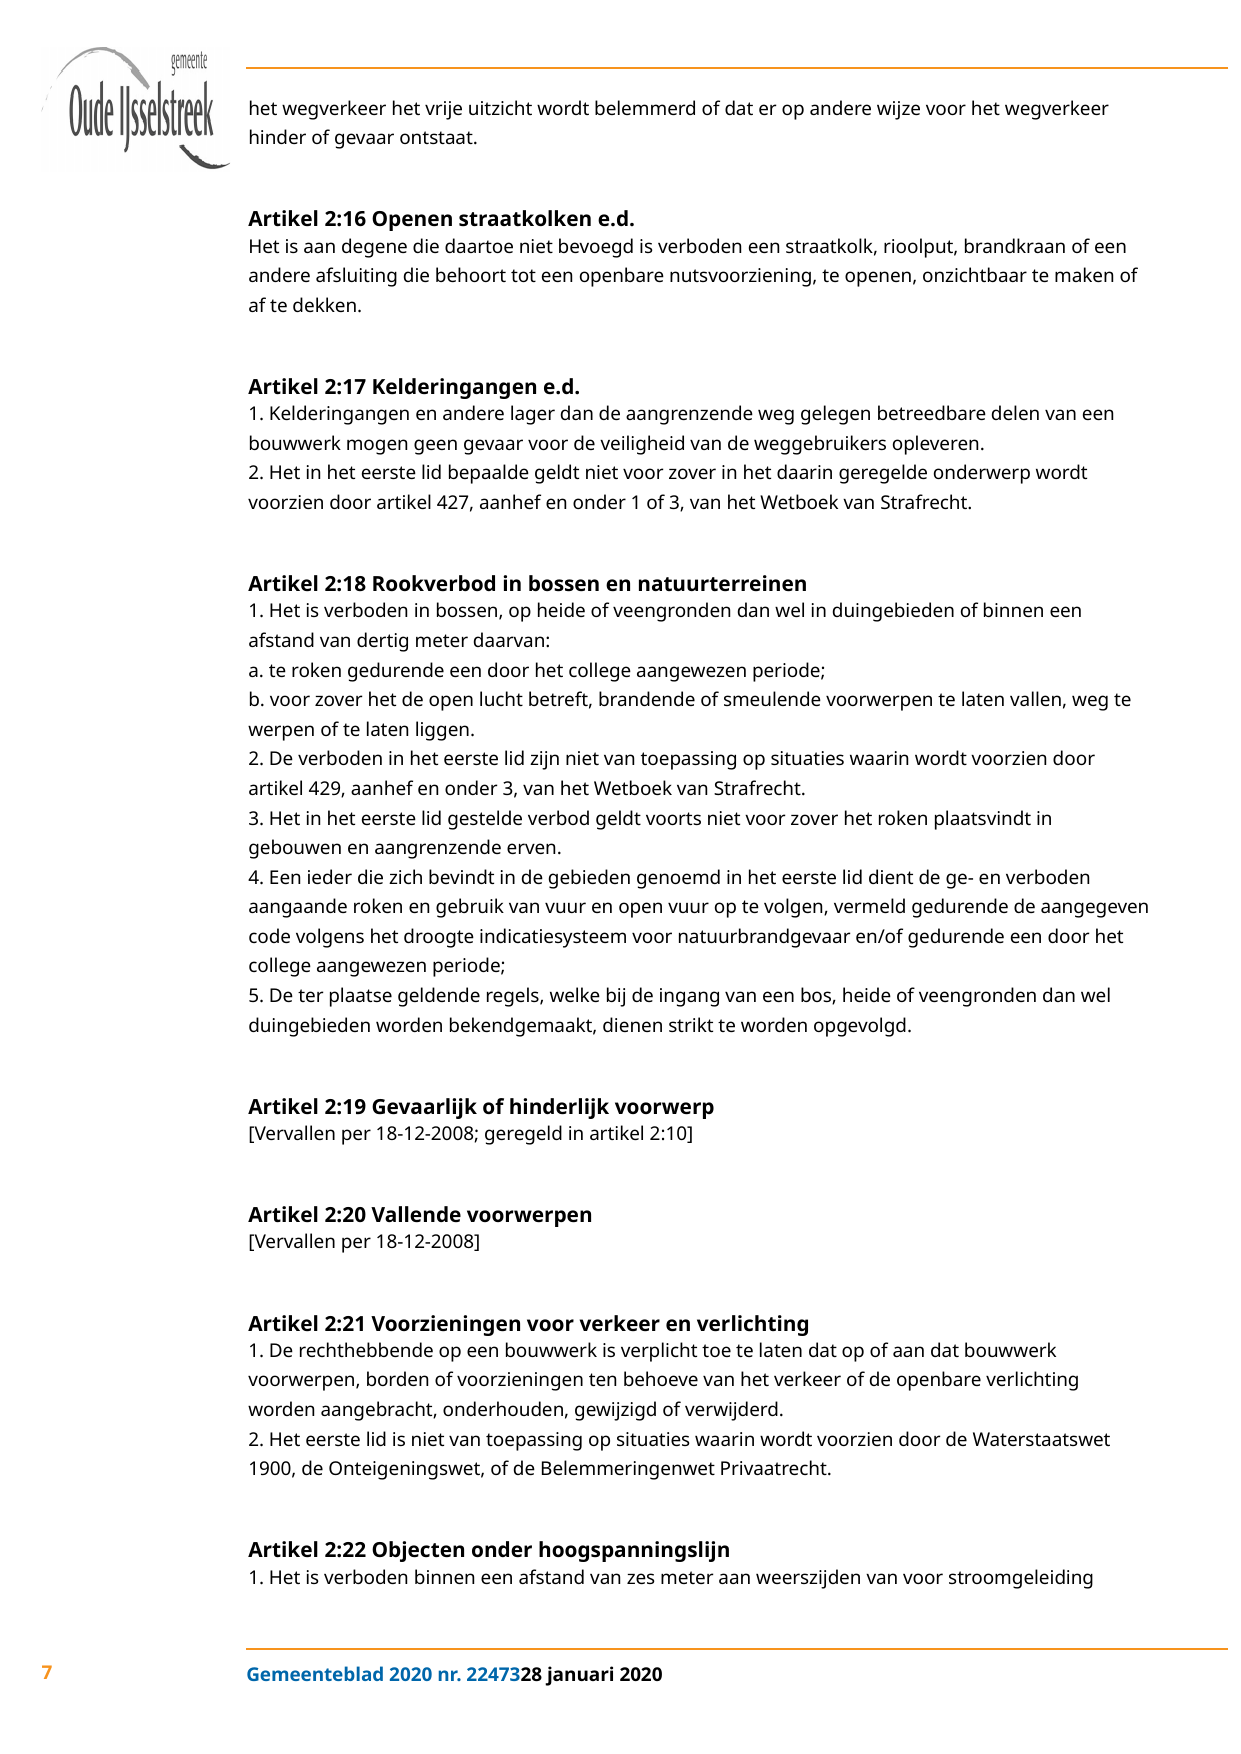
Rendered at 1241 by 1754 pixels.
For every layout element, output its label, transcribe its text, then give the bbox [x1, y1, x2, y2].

text 2. Het in het eerste lid bepaalde geldt niet voor zover in het daarin geregelde onderwerp wordt voorzien door artikel 427, aanhef en onder 1 of 3, van het Wetboek van Strafrecht. [248, 459, 1152, 515]
text 1. Kelderingangen en andere lager dan de aangrenzende weg gelegen betreedbare delen van een bouwwerk mogen geen gevaar voor de veiligheid van de weggebruikers opleveren. [248, 400, 1152, 456]
text Artikel 2:17 Kelderingangen e.d. [248, 372, 1152, 400]
text 2. Het eerste lid is niet van toepassing op situaties waarin wordt voorzien door de Waterstaatswet 1900, de Onteigeningswet, of de Belemmeringenwet Privaatrecht. [248, 1426, 1152, 1481]
text 5. De ter plaatse geldende regels, welke bij de ingang van een bos, heide of veengronden dan wel duingebieden worden bekendgemaakt, dienen strikt te worden opgevolgd. [248, 982, 1152, 1037]
picture [41, 47, 231, 172]
text [Vervallen per 18-12-2008] [248, 1229, 1152, 1254]
text 2. De verboden in het eerste lid zijn niet van toepassing op situaties waarin wordt voorzien door artikel 429, aanhef en onder 3, van het Wetboek van Strafrecht. [248, 746, 1152, 801]
text b. voor zover het de open lucht betreft, brandende of smeulende voorwerpen te laten vallen, weg te werpen of te laten liggen. [248, 686, 1152, 742]
text Het is aan degene die daartoe niet bevoegd is verboden een straatkolk, rioolput, brandkraan of een andere afsluiting die behoort tot een openbare nutsvoorziening, te openen, onzichtbaar te maken of af te dekken. [248, 233, 1152, 318]
text Artikel 2:20 Vallende voorwerpen [248, 1200, 1152, 1229]
text 1. De rechthebbende op een bouwwerk is verplicht toe te laten dat op of aan dat bouwwerk voorwerpen, borden of voorzieningen ten behoeve van het verkeer of de openbare verlichting worden aangebracht, onderhouden, gewijzigd of verwijderd. [248, 1337, 1152, 1422]
text 1. Het is verboden in bossen, op heide of veengronden dan wel in duingebieden of binnen een afstand van dertig meter daarvan: [248, 598, 1152, 653]
text a. te roken gedurende een door het college aangewezen periode; [248, 657, 1152, 682]
text Artikel 2:16 Openen straatkolken e.d. [248, 204, 1152, 233]
text Artikel 2:18 Rookverbod in bossen en natuurterreinen [248, 569, 1152, 598]
text het wegverkeer het vrije uitzicht wordt belemmerd of dat er op andere wijze voor het wegverkeer hinder of gevaar ontstaat. [248, 95, 1152, 150]
text 3. Het in het eerste lid gestelde verbod geldt voorts niet voor zover het roken plaatsvindt in gebouwen en aangrenzende erven. [248, 805, 1152, 860]
text 4. Een ieder die zich bevindt in de gebieden genoemd in het eerste lid dient de ge- en verboden aangaande roken en gebruik van vuur en open vuur op te volgen, vermeld gedurende de aangegeven code volgens het droogte indicatiesysteem voor natuurbrandgevaar en/of gedurende een door het college aangewezen periode; [248, 864, 1152, 978]
text Artikel 2:21 Voorzieningen voor verkeer en verlichting [248, 1309, 1152, 1337]
text Artikel 2:19 Gevaarlijk of hinderlijk voorwerp [248, 1092, 1152, 1120]
text Artikel 2:22 Objecten onder hoogspanningslijn [248, 1535, 1152, 1564]
text [Vervallen per 18-12-2008; geregeld in artikel 2:10] [248, 1120, 1152, 1146]
text 1. Het is verboden binnen een afstand van zes meter aan weerszijden van voor stroomgeleiding [248, 1564, 1152, 1589]
